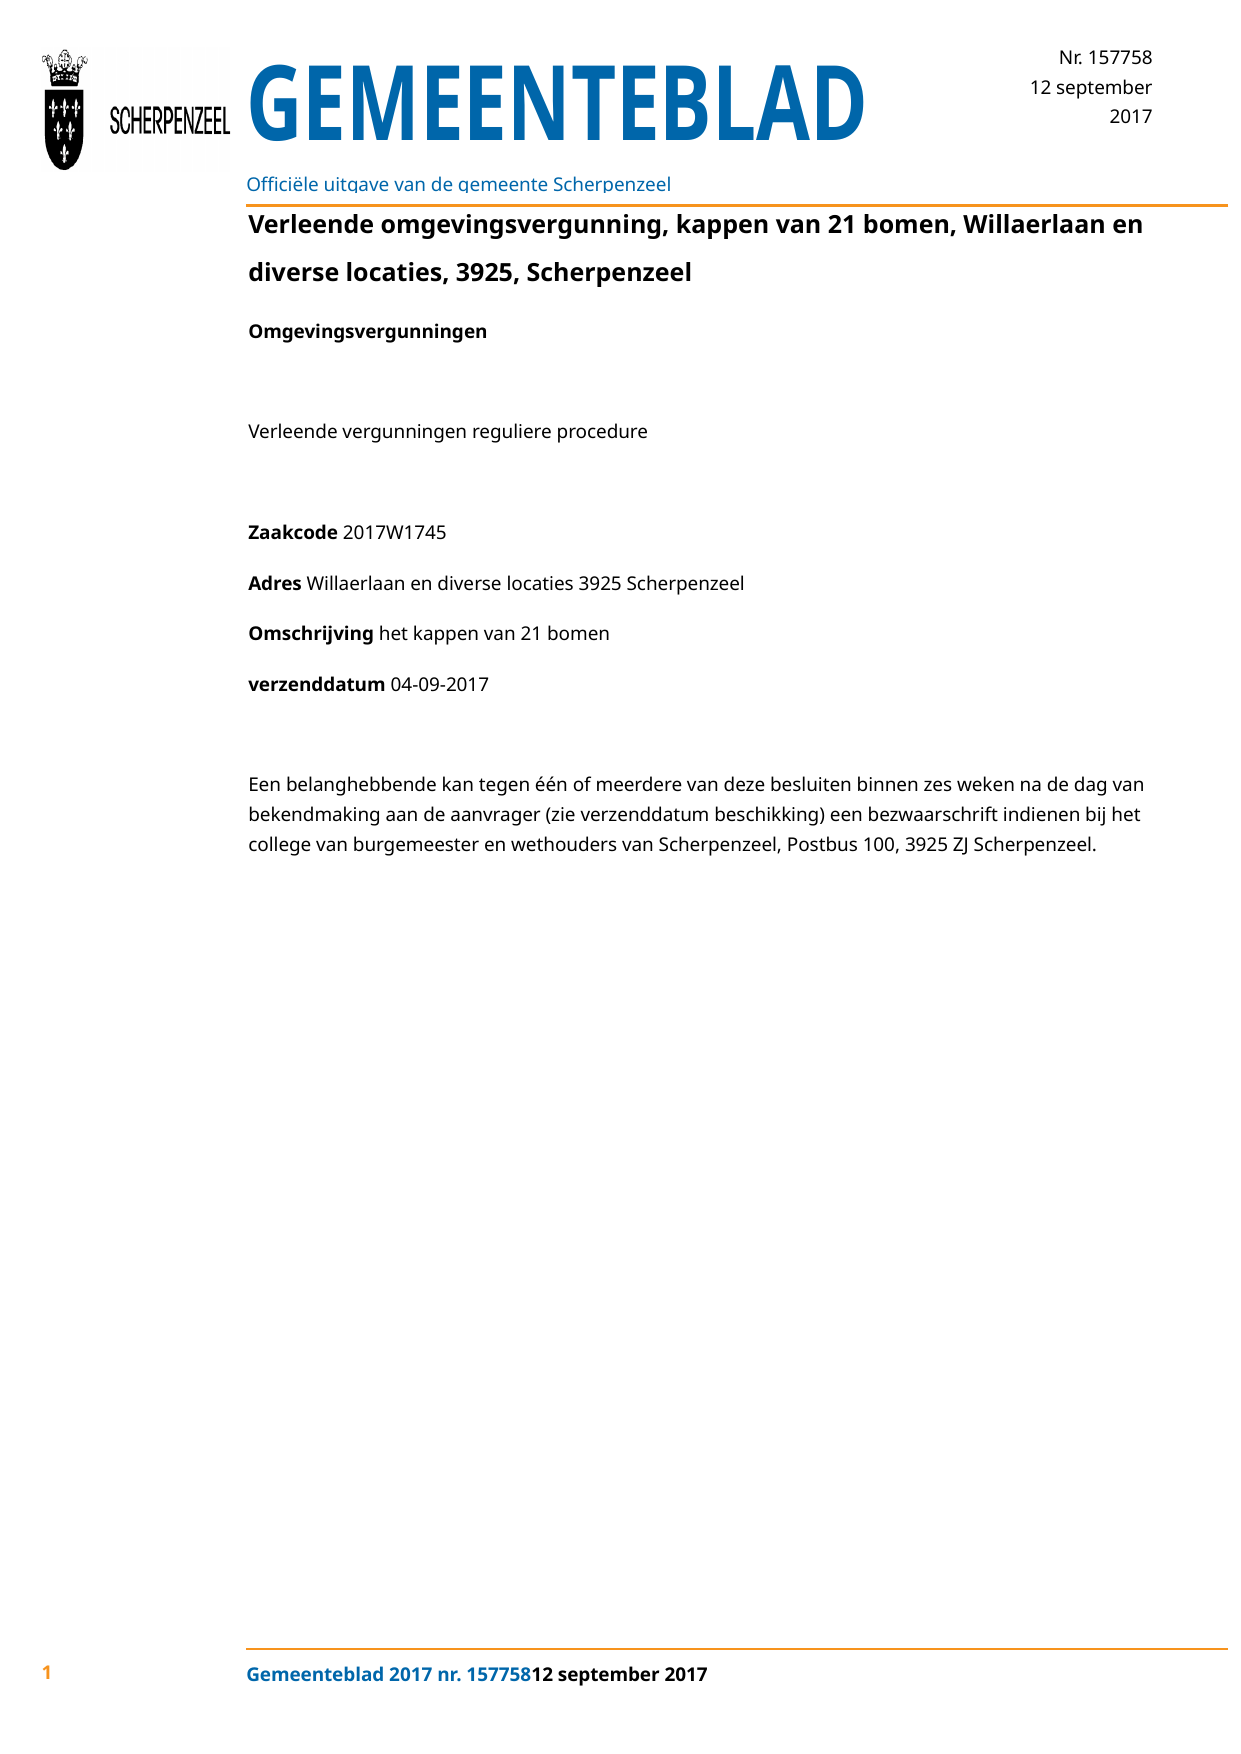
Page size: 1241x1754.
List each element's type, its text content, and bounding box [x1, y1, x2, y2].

picture [41, 47, 231, 172]
text Adres Willaerlaan en diverse locaties 3925 Scherpenzeel [248, 570, 1152, 596]
text Omgevingsvergunningen [248, 318, 1152, 344]
text Zaakcode 2017W1745 [248, 519, 1152, 545]
text Verleende vergunningen reguliere procedure [248, 419, 1152, 444]
text verzenddatum 04-09-2017 [248, 671, 1152, 697]
text Omschrijving het kappen van 21 bomen [248, 620, 1152, 646]
text Een belanghebbende kan tegen één of meerdere van deze besluiten binnen zes weken na de dag van bekendmaking aan de aanvrager (zie verzenddatum beschikking) een bezwaarschrift indienen bij het college van burgemeester en wethouders van Scherpenzeel, Postbus 100, 3925 ZJ Scherpenzeel. [248, 772, 1152, 857]
text Verleende omgevingsvergunning, kappen van 21 bomen, Willaerlaan en diverse locaties, 3925, Scherpenzeel [248, 207, 1152, 288]
